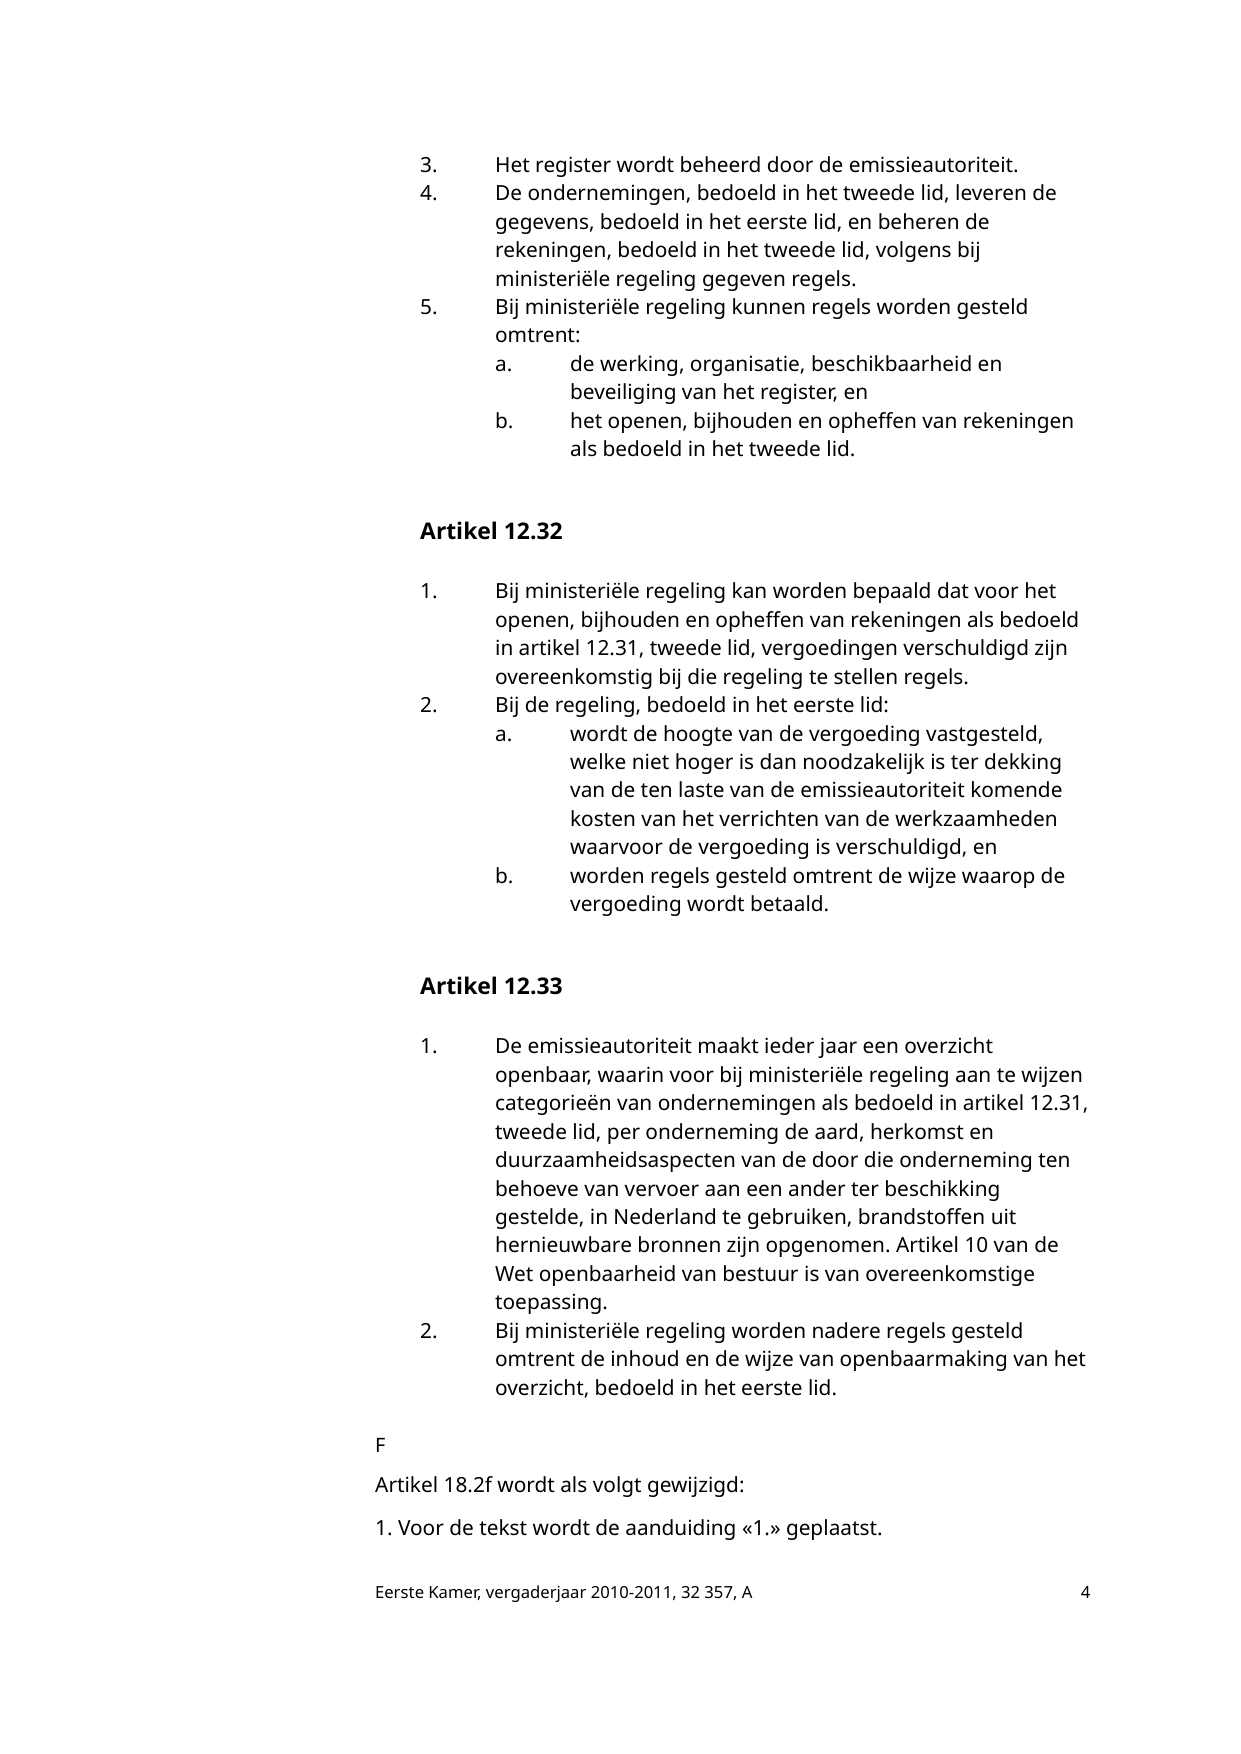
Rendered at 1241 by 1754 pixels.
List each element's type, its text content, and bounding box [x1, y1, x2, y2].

list het openen, bijhouden en opheffen van rekeningen als bedoeld in het tweede lid. [495, 406, 1090, 463]
subtitle Artikel 12.32 [420, 515, 1090, 547]
list Bij ministeriële regeling kunnen regels worden gesteld omtrent: [420, 292, 1090, 349]
text 1. Voor de tekst wordt de aanduiding «1.» geplaatst. [375, 1513, 1090, 1542]
subtitle Artikel 12.33 [420, 970, 1090, 1002]
list Het register wordt beheerd door de emissieautoriteit. [420, 150, 1090, 178]
text F [375, 1431, 1090, 1458]
list worden regels gesteld omtrent de wijze waarop de vergoeding wordt betaald. [495, 861, 1090, 918]
list Bij de regeling, bedoeld in het eerste lid: [420, 690, 1090, 719]
list de werking, organisatie, beschikbaarheid en beveiliging van het register, en [495, 349, 1090, 406]
list Bij ministeriële regeling kan worden bepaald dat voor het openen, bijhouden en opheffen van rekeningen als bedoeld in artikel 12.31, tweede lid, vergoedingen verschuldigd zijn overeenkomstig bij die regeling te stellen regels. [420, 577, 1090, 690]
list wordt de hoogte van de vergoeding vastgesteld, welke niet hoger is dan noodzakelijk is ter dekking van de ten laste van de emissieautoriteit komende kosten van het verrichten van de werkzaamheden waarvoor de vergoeding is verschuldigd, en [495, 719, 1090, 861]
list De emissieautoriteit maakt ieder jaar een overzicht openbaar, waarin voor bij ministeriële regeling aan te wijzen categorieën van ondernemingen als bedoeld in artikel 12.31, tweede lid, per onderneming de aard, herkomst en duurzaamheidsaspecten van de door die onderneming ten behoeve van vervoer aan een ander ter beschikking gestelde, in Nederland te gebruiken, brandstoffen uit hernieuwbare bronnen zijn opgenomen. Artikel 10 van de Wet openbaarheid van bestuur is van overeenkomstige toepassing. [420, 1032, 1090, 1316]
text Artikel 18.2f wordt als volgt gewijzigd: [375, 1470, 1090, 1498]
list De ondernemingen, bedoeld in het tweede lid, leveren de gegevens, bedoeld in het eerste lid, en beheren de rekeningen, bedoeld in het tweede lid, volgens bij ministeriële regeling gegeven regels. [420, 178, 1090, 292]
list Bij ministeriële regeling worden nadere regels gesteld omtrent de inhoud en de wijze van openbaarmaking van het overzicht, bedoeld in het eerste lid. [420, 1316, 1090, 1401]
